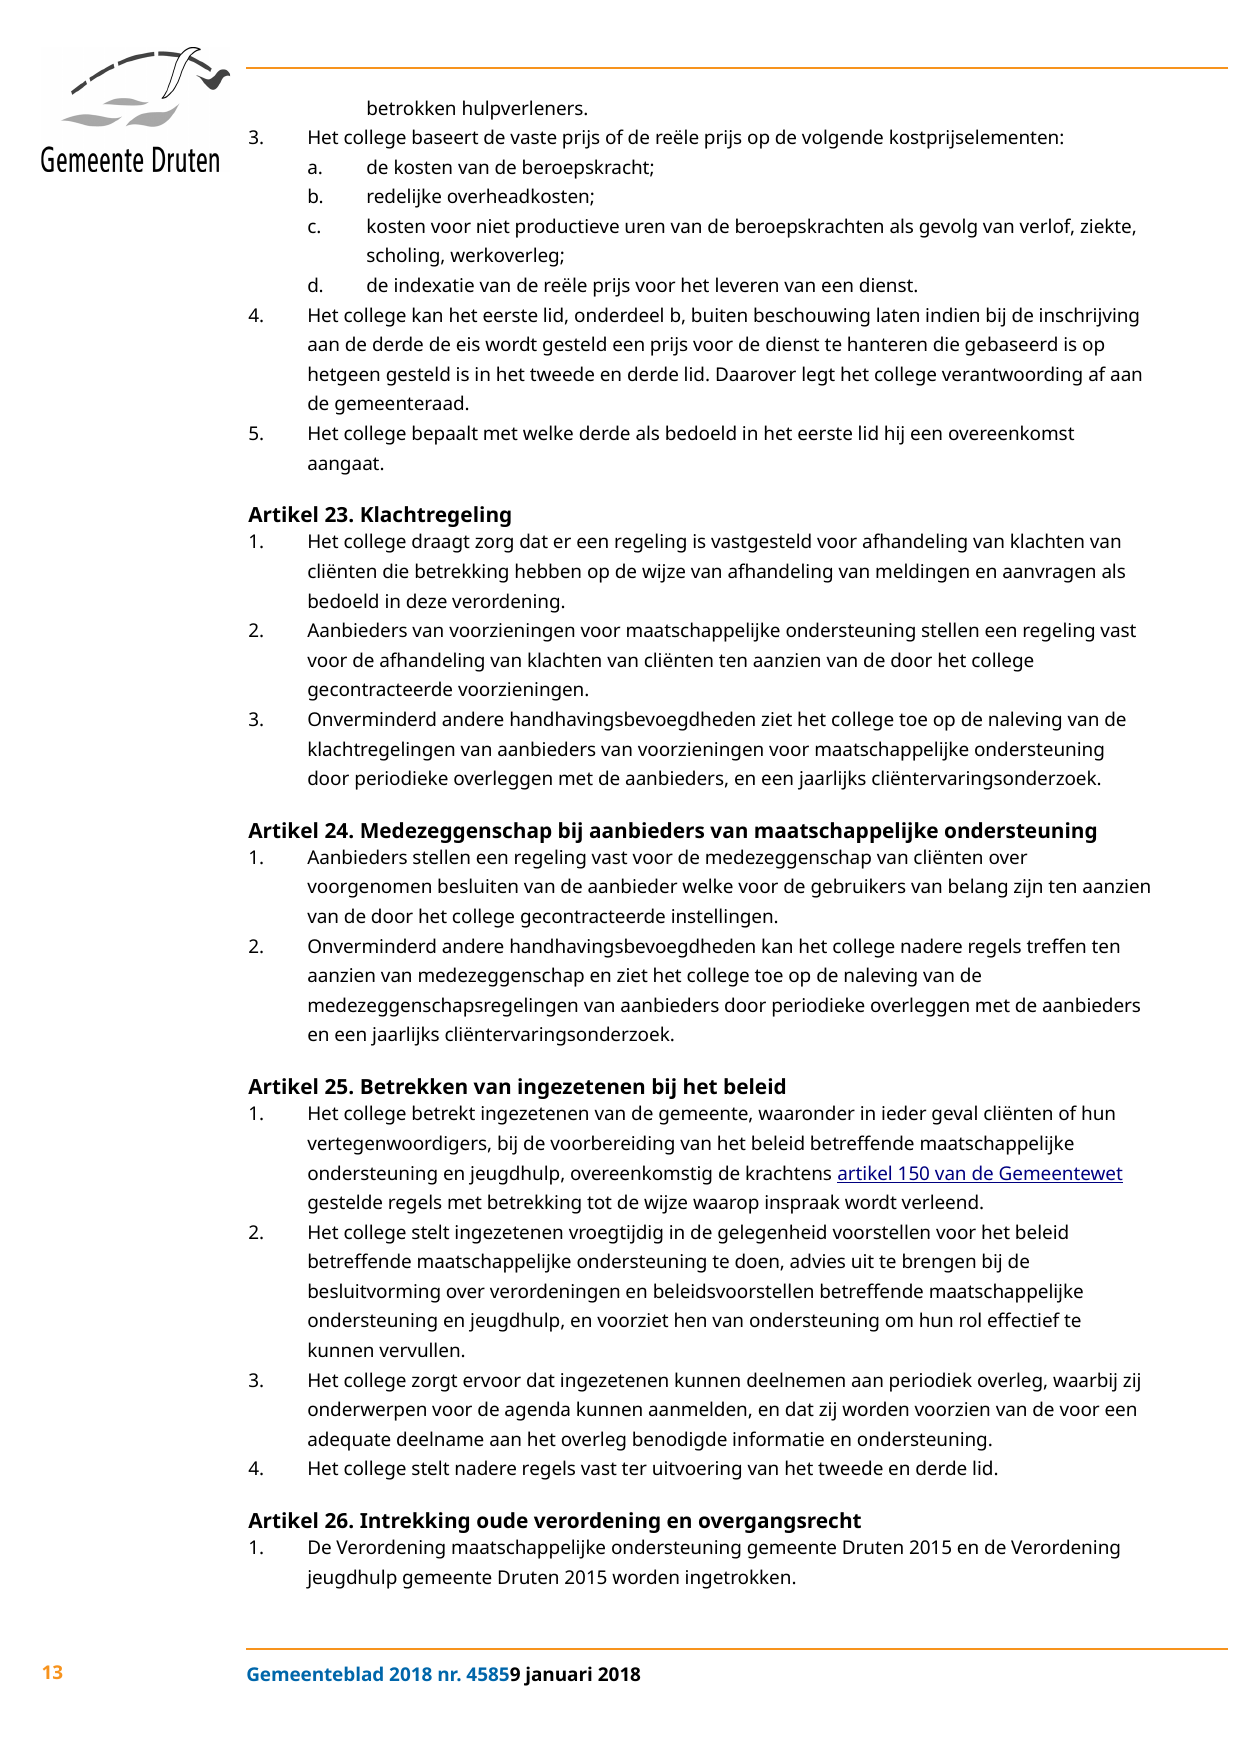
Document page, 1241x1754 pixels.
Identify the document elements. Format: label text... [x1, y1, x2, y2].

list betrokken hulpverleners. [307, 95, 1152, 121]
list Onverminderd andere handhavingsbevoegdheden kan het college nadere regels treffen ten aanzien van medezeggenschap en ziet het college toe op de naleving van de medezeggenschapsregelingen van aanbieders door periodieke overleggen met de aanbieders en een jaarlijks cliëntervaringsonderzoek. [248, 933, 1152, 1047]
list kosten voor niet productieve uren van de beroepskrachten als gevolg van verlof, ziekte, scholing, werkoverleg; [307, 213, 1152, 268]
text Artikel 24. Medezeggenschap bij aanbieders van maatschappelijke ondersteuning [248, 816, 1152, 844]
list Het college betrekt ingezetenen van de gemeente, waaronder in ieder geval cliënten of hun vertegenwoordigers, bij de voorbereiding van het beleid betreffende maatschappelijke ondersteuning en jeugdhulp, overeenkomstig de krachtens artikel 150 van de Gemeentewet gestelde regels met betrekking tot de wijze waarop inspraak wordt verleend. [248, 1101, 1152, 1215]
text Artikel 25. Betrekken van ingezetenen bij het beleid [248, 1072, 1152, 1101]
list Het college kan het eerste lid, onderdeel b, buiten beschouwing laten indien bij de inschrijving aan de derde de eis wordt gesteld een prijs voor de dienst te hanteren die gebaseerd is op hetgeen gesteld is in het tweede en derde lid. Daarover legt het college verantwoording af aan de gemeenteraad. [248, 302, 1152, 416]
text Artikel 23. Klachtregeling [248, 500, 1152, 529]
text Artikel 26. Intrekking oude verordening en overgangsrecht [248, 1506, 1152, 1534]
list de indexatie van de reële prijs voor het leveren van een dienst. [307, 272, 1152, 298]
list Onverminderd andere handhavingsbevoegdheden ziet het college toe op de naleving van de klachtregelingen van aanbieders van voorzieningen voor maatschappelijke ondersteuning door periodieke overleggen met de aanbieders, en een jaarlijks cliëntervaringsonderzoek. [248, 706, 1152, 791]
list Aanbieders van voorzieningen voor maatschappelijke ondersteuning stellen een regeling vast voor de afhandeling van klachten van cliënten ten aanzien van de door het college gecontracteerde voorzieningen. [248, 617, 1152, 702]
list De Verordening maatschappelijke ondersteuning gemeente Druten 2015 en de Verordening jeugdhulp gemeente Druten 2015 worden ingetrokken. [248, 1534, 1152, 1590]
list Het college bepaalt met welke derde als bedoeld in het eerste lid hij een overeenkomst aangaat. [248, 420, 1152, 476]
list de kosten van de beroepskracht; [307, 154, 1152, 180]
picture [41, 47, 231, 172]
list Aanbieders stellen een regeling vast voor de medezeggenschap van cliënten over voorgenomen besluiten van de aanbieder welke voor de gebruikers van belang zijn ten aanzien van de door het college gecontracteerde instellingen. [248, 844, 1152, 929]
list Het college stelt nadere regels vast ter uitvoering van het tweede en derde lid. [248, 1456, 1152, 1481]
list Het college draagt zorg dat er een regeling is vastgesteld voor afhandeling van klachten van cliënten die betrekking hebben op de wijze van afhandeling van meldingen en aanvragen als bedoeld in deze verordening. [248, 529, 1152, 613]
list redelijke overheadkosten; [307, 183, 1152, 209]
list Het college zorgt ervoor dat ingezetenen kunnen deelnemen aan periodiek overleg, waarbij zij onderwerpen voor de agenda kunnen aanmelden, en dat zij worden voorzien van de voor een adequate deelname aan het overleg benodigde informatie en ondersteuning. [248, 1367, 1152, 1452]
list Het college stelt ingezetenen vroegtijdig in de gelegenheid voorstellen voor het beleid betreffende maatschappelijke ondersteuning te doen, advies uit te brengen bij de besluitvorming over verordeningen en beleidsvoorstellen betreffende maatschappelijke ondersteuning en jeugdhulp, en voorziet hen van ondersteuning om hun rol effectief te kunnen vervullen. [248, 1219, 1152, 1363]
list Het college baseert de vaste prijs of de reële prijs op de volgende kostprijselementen: [248, 124, 1152, 150]
